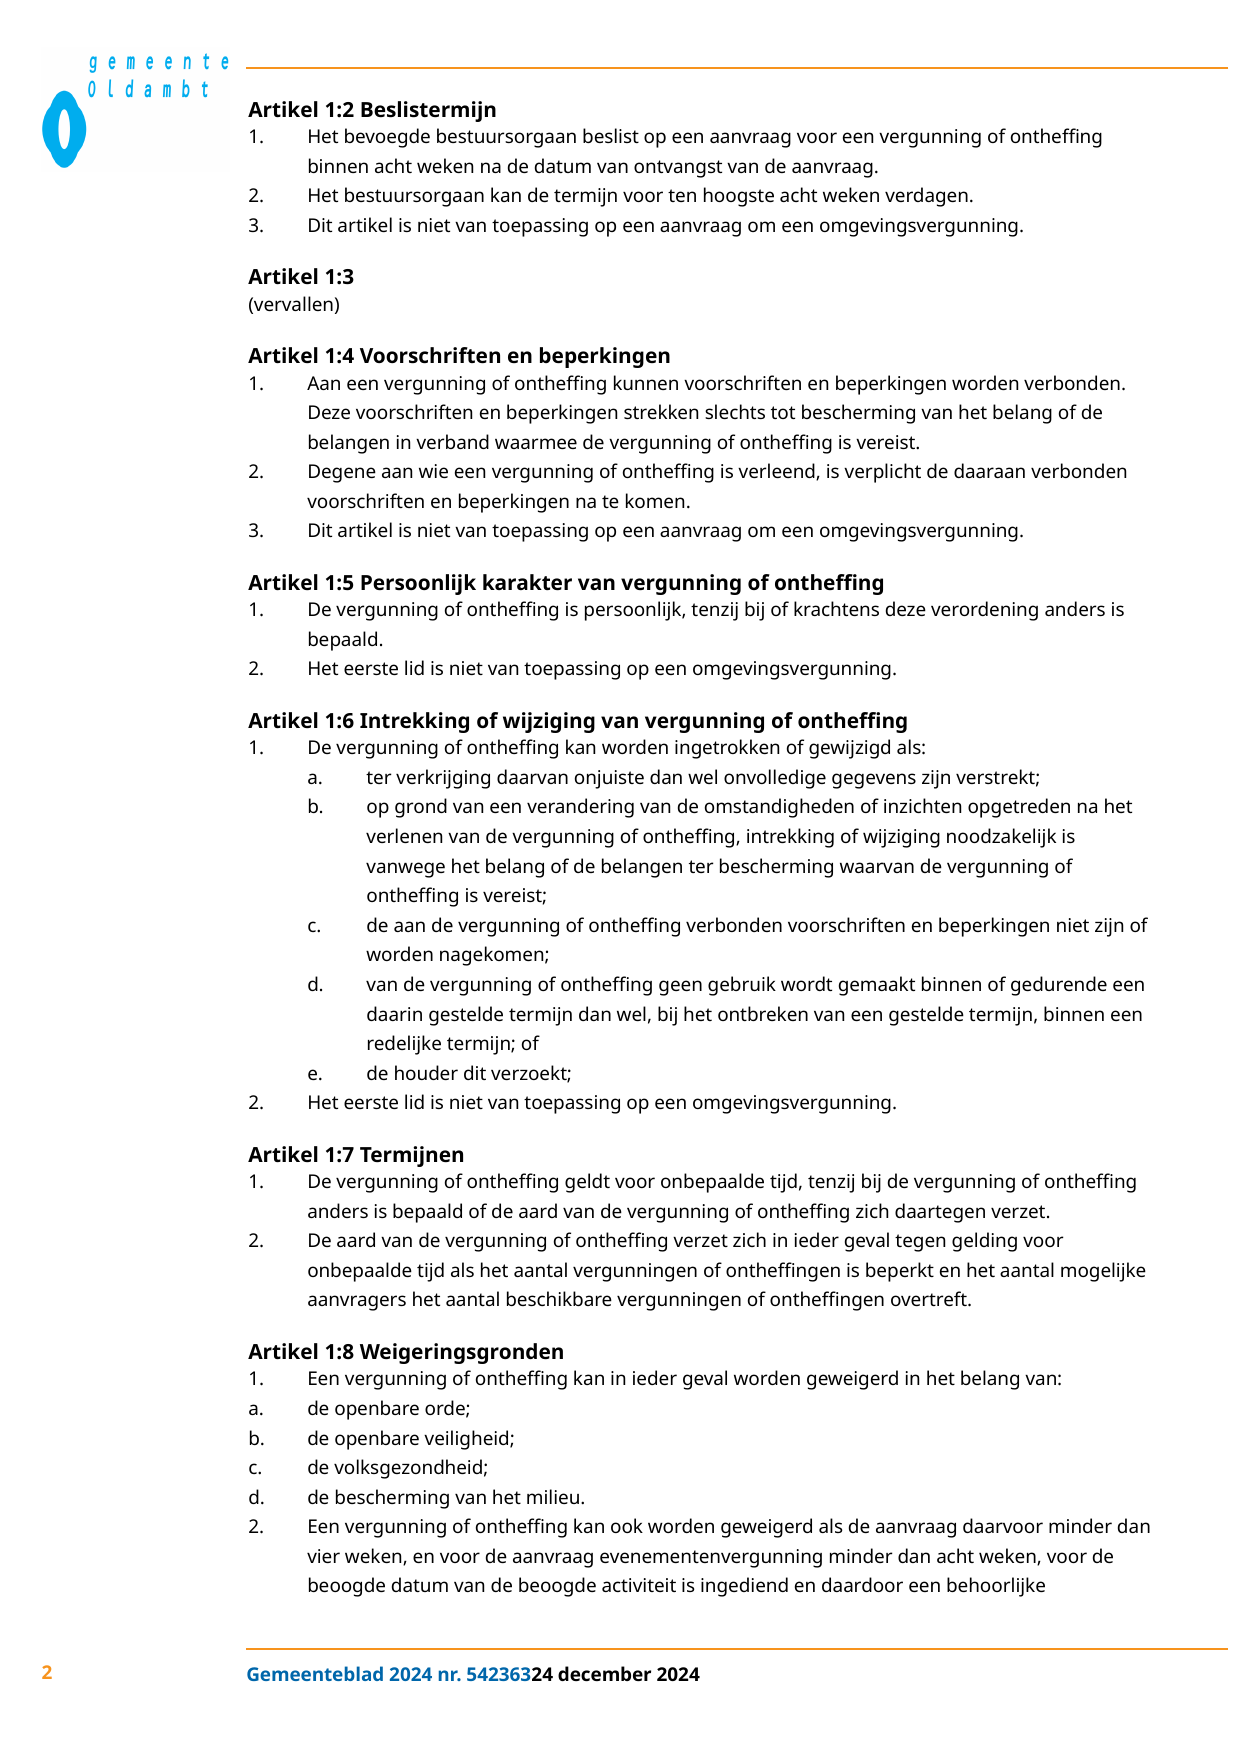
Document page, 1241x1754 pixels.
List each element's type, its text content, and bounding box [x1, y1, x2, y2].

list Een vergunning of ontheffing kan in ieder geval worden geweigerd in het belang van: [248, 1366, 1152, 1391]
list van de vergunning of ontheffing geen gebruik wordt gemaakt binnen of gedurende een daarin gestelde termijn dan wel, bij het ontbreken van een gestelde termijn, binnen een redelijke termijn; of [307, 971, 1152, 1056]
text Artikel 1:3 [248, 262, 1152, 291]
list Dit artikel is niet van toepassing op een aanvraag om een omgevingsvergunning. [248, 212, 1152, 238]
text Artikel 1:7 Termijnen [248, 1140, 1152, 1168]
list Het eerste lid is niet van toepassing op een omgevingsvergunning. [248, 656, 1152, 681]
list Degene aan wie een vergunning of ontheffing is verleend, is verplicht de daaraan verbonden voorschriften en beperkingen na te komen. [248, 458, 1152, 514]
list Een vergunning of ontheffing kan ook worden geweigerd als de aanvraag daarvoor minder dan vier weken, en voor de aanvraag evenementenvergunning minder dan acht weken, voor de beoogde datum van de beoogde activiteit is ingediend en daardoor een behoorlijke [248, 1513, 1152, 1598]
list de openbare orde; [248, 1395, 1152, 1421]
list Het eerste lid is niet van toepassing op een omgevingsvergunning. [248, 1089, 1152, 1115]
text Artikel 1:5 Persoonlijk karakter van vergunning of ontheffing [248, 568, 1152, 596]
list De vergunning of ontheffing geldt voor onbepaalde tijd, tenzij bij de vergunning of ontheffing anders is bepaald of de aard van de vergunning of ontheffing zich daartegen verzet. [248, 1168, 1152, 1224]
text Artikel 1:4 Voorschriften en beperkingen [248, 341, 1152, 370]
list Dit artikel is niet van toepassing op een aanvraag om een omgevingsvergunning. [248, 518, 1152, 543]
text Artikel 1:6 Intrekking of wijziging van vergunning of ontheffing [248, 706, 1152, 734]
list Het bevoegde bestuursorgaan beslist op een aanvraag voor een vergunning of ontheffing binnen acht weken na de datum van ontvangst van de aanvraag. [248, 123, 1152, 178]
list De aard van de vergunning of ontheffing verzet zich in ieder geval tegen gelding voor onbepaalde tijd als het aantal vergunningen of ontheffingen is beperkt en het aantal mogelijke aanvragers het aantal beschikbare vergunningen of ontheffingen overtreft. [248, 1227, 1152, 1312]
list Aan een vergunning of ontheffing kunnen voorschriften en beperkingen worden verbonden. Deze voorschriften en beperkingen strekken slechts tot bescherming van het belang of de belangen in verband waarmee de vergunning of ontheffing is vereist. [248, 370, 1152, 454]
text Artikel 1:8 Weigeringsgronden [248, 1337, 1152, 1366]
picture [41, 47, 231, 172]
list De vergunning of ontheffing kan worden ingetrokken of gewijzigd als: [248, 734, 1152, 760]
list de aan de vergunning of ontheffing verbonden voorschriften en beperkingen niet zijn of worden nagekomen; [307, 912, 1152, 967]
list de volksgezondheid; [248, 1454, 1152, 1480]
list de openbare veiligheid; [248, 1425, 1152, 1450]
text (vervallen) [248, 291, 1152, 317]
list ter verkrijging daarvan onjuiste dan wel onvolledige gegevens zijn verstrekt; [307, 764, 1152, 790]
list De vergunning of ontheffing is persoonlijk, tenzij bij of krachtens deze verordening anders is bepaald. [248, 596, 1152, 652]
list Het bestuursorgaan kan de termijn voor ten hoogste acht weken verdagen. [248, 182, 1152, 208]
list de bescherming van het milieu. [248, 1484, 1152, 1509]
list op grond van een verandering van de omstandigheden of inzichten opgetreden na het verlenen van de vergunning of ontheffing, intrekking of wijziging noodzakelijk is vanwege het belang of de belangen ter bescherming waarvan de vergunning of ontheffing is vereist; [307, 794, 1152, 908]
list de houder dit verzoekt; [307, 1060, 1152, 1086]
text Artikel 1:2 Beslistermijn [248, 95, 1152, 123]
